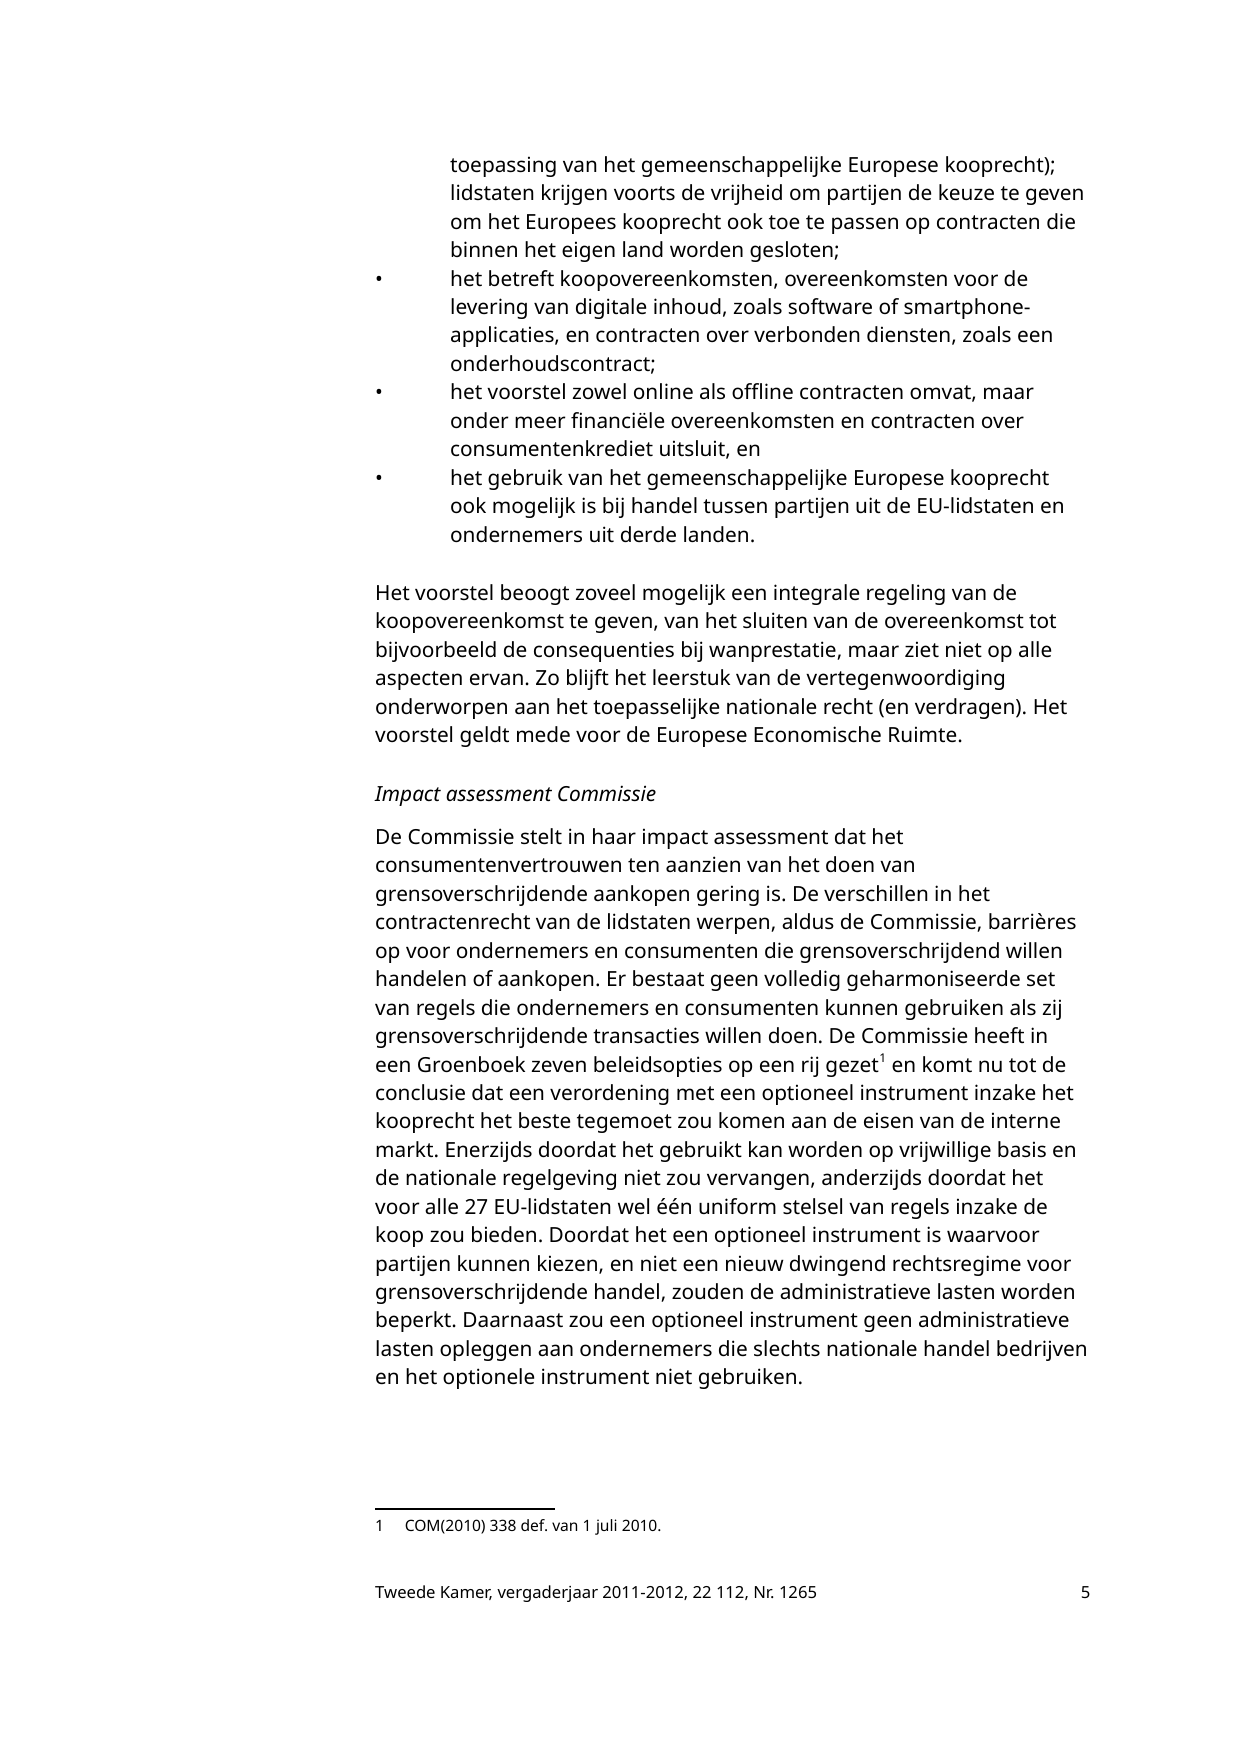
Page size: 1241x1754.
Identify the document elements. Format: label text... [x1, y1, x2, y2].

text De Commissie stelt in haar impact assessment dat het consumentenvertrouwen ten aanzien van het doen van grensoverschrijdende aankopen gering is. De verschillen in het contractenrecht van de lidstaten werpen, aldus de Commissie, barrières op voor ondernemers en consumenten die grensoverschrijdend willen handelen of aankopen. Er bestaat geen volledig geharmoniseerde set van regels die ondernemers en consumenten kunnen gebruiken als zij grensoverschrijdende transacties willen doen. De Commissie heeft in een Groenboek zeven beleidsopties op een rij gezet en komt nu tot de conclusie dat een verordening met een optioneel instrument inzake het kooprecht het beste tegemoet zou komen aan de eisen van de interne markt. Enerzijds doordat het gebruikt kan worden op vrijwillige basis en de nationale regelgeving niet zou vervangen, anderzijds doordat het voor alle 27 EU-lidstaten wel één uniform stelsel van regels inzake de koop zou bieden. Doordat het een optioneel instrument is waarvoor partijen kunnen kiezen, en niet een nieuw dwingend rechtsregime voor grensoverschrijdende handel, zouden de administratieve lasten worden beperkt. Daarnaast zou een optioneel instrument geen administratieve lasten opleggen aan ondernemers die slechts nationale handel bedrijven en het optionele instrument niet gebruiken. [375, 822, 1090, 1391]
list het betreft koopovereenkomsten, overeenkomsten voor de levering van digitale inhoud, zoals software of smartphone-applicaties, en contracten over verbonden diensten, zoals een onderhoudscontract; [375, 264, 1090, 377]
list het voorstel zowel online als offline contracten omvat, maar onder meer financiële overeenkomsten en contracten over consumentenkrediet uitsluit, en [375, 377, 1090, 463]
text Het voorstel beoogt zoveel mogelijk een integrale regeling van de koopovereenkomst te geven, van het sluiten van de overeenkomst tot bijvoorbeeld de consequenties bij wanprestatie, maar ziet niet op alle aspecten ervan. Zo blijft het leerstuk van de vertegenwoordiging onderworpen aan het toepasselijke nationale recht (en verdragen). Het voorstel geldt mede voor de Europese Economische Ruimte. [375, 578, 1090, 749]
text COM(2010) 338 def. van 1 juli 2010. [375, 1508, 1090, 1536]
list het gebruik van het gemeenschappelijke Europese kooprecht ook mogelijk is bij handel tussen partijen uit de EU-lidstaten en ondernemers uit derde landen. [375, 463, 1090, 548]
text Impact assessment Commissie [375, 779, 1090, 807]
list toepassing van het gemeenschappelijke Europese kooprecht); lidstaten krijgen voorts de vrijheid om partijen de keuze te geven om het Europees kooprecht ook toe te passen op contracten die binnen het eigen land worden gesloten; [375, 150, 1090, 264]
